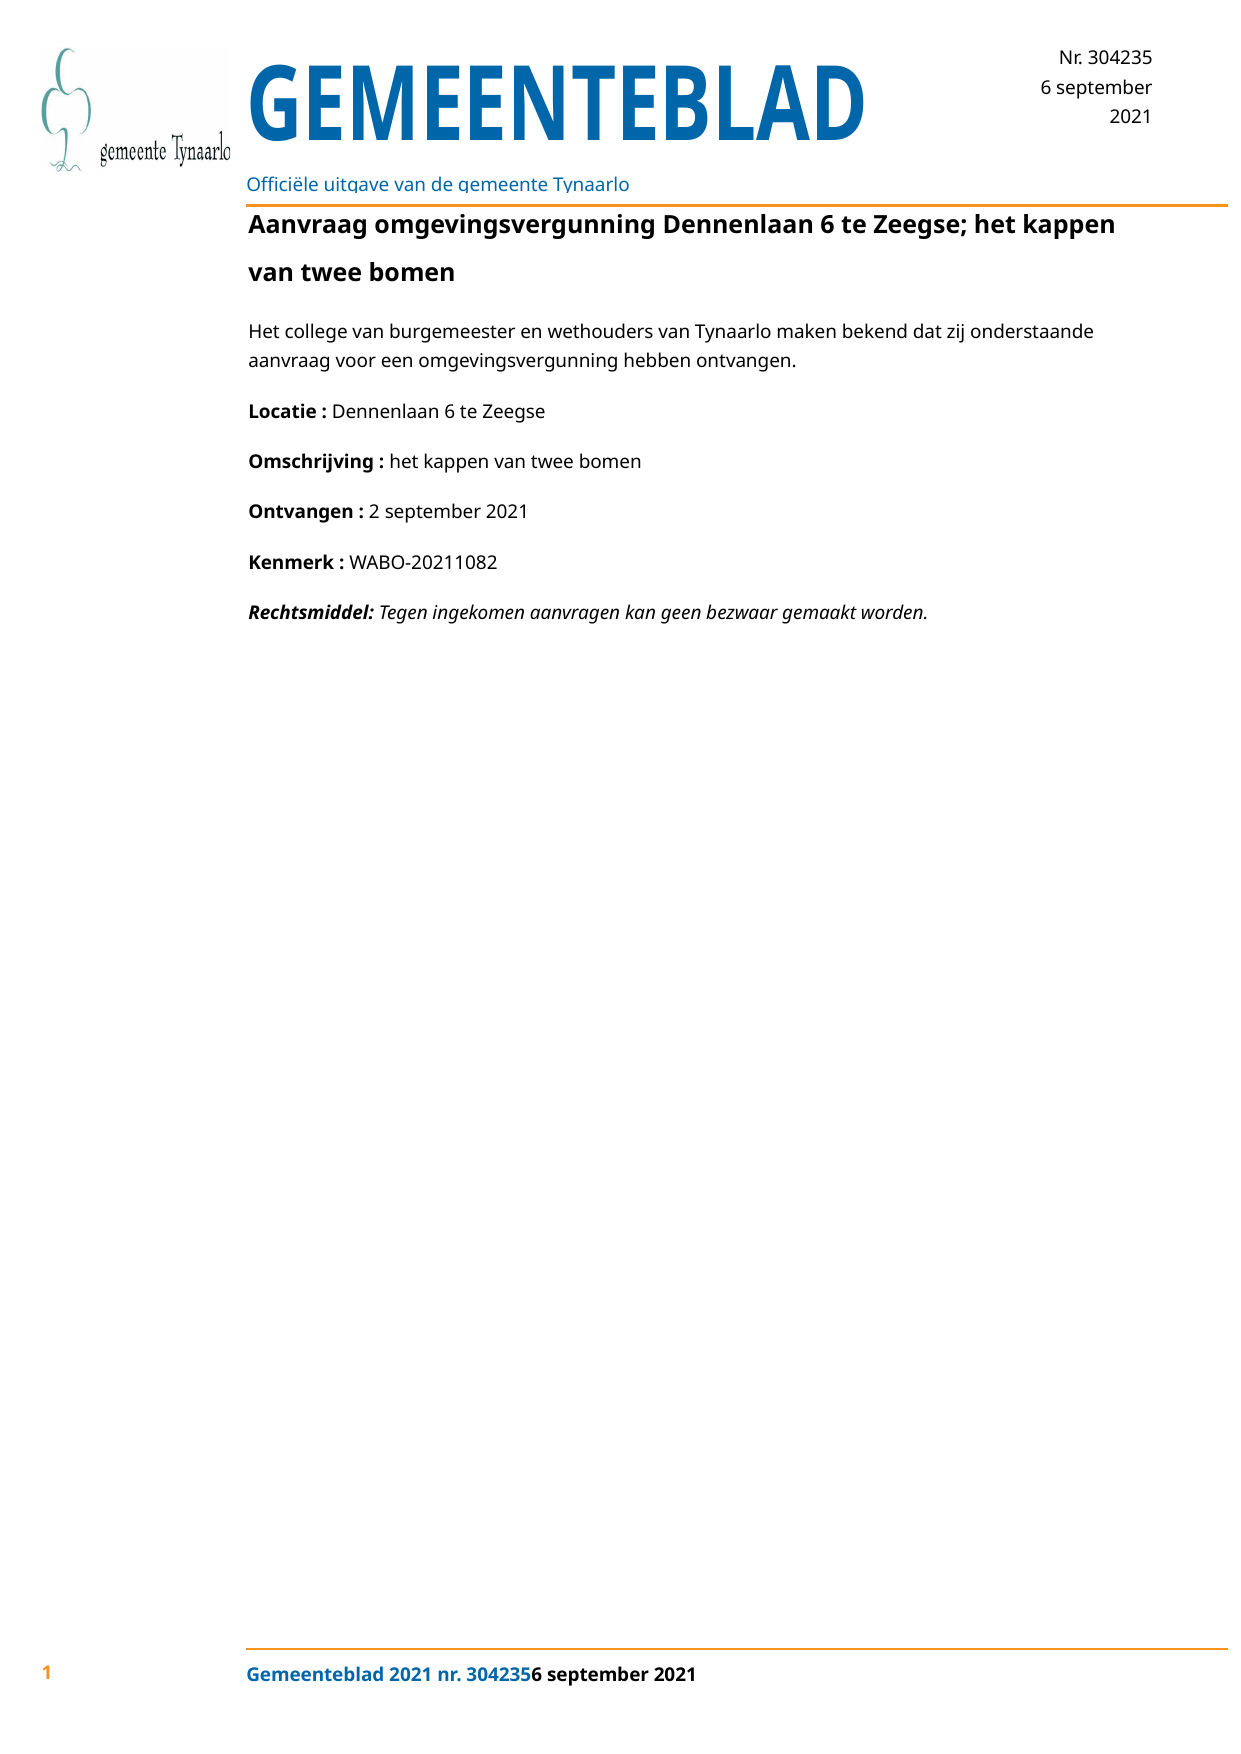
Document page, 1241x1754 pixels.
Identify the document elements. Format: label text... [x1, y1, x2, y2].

text Omschrijving : het kappen van twee bomen [248, 448, 1152, 474]
text Ontvangen : 2 september 2021 [248, 499, 1152, 524]
text Aanvraag omgevingsvergunning Dennenlaan 6 te Zeegse; het kappen van twee bomen [248, 207, 1152, 288]
picture [41, 47, 231, 172]
text Het college van burgemeester en wethouders van Tynaarlo maken bekend dat zij onderstaande aanvraag voor een omgevingsvergunning hebben ontvangen. [248, 318, 1152, 373]
text Rechtsmiddel: Tegen ingekomen aanvragen kan geen bezwaar gemaakt worden. [248, 599, 1152, 625]
text Locatie : Dennenlaan 6 te Zeegse [248, 398, 1152, 424]
text Kenmerk : WABO-20211082 [248, 549, 1152, 575]
